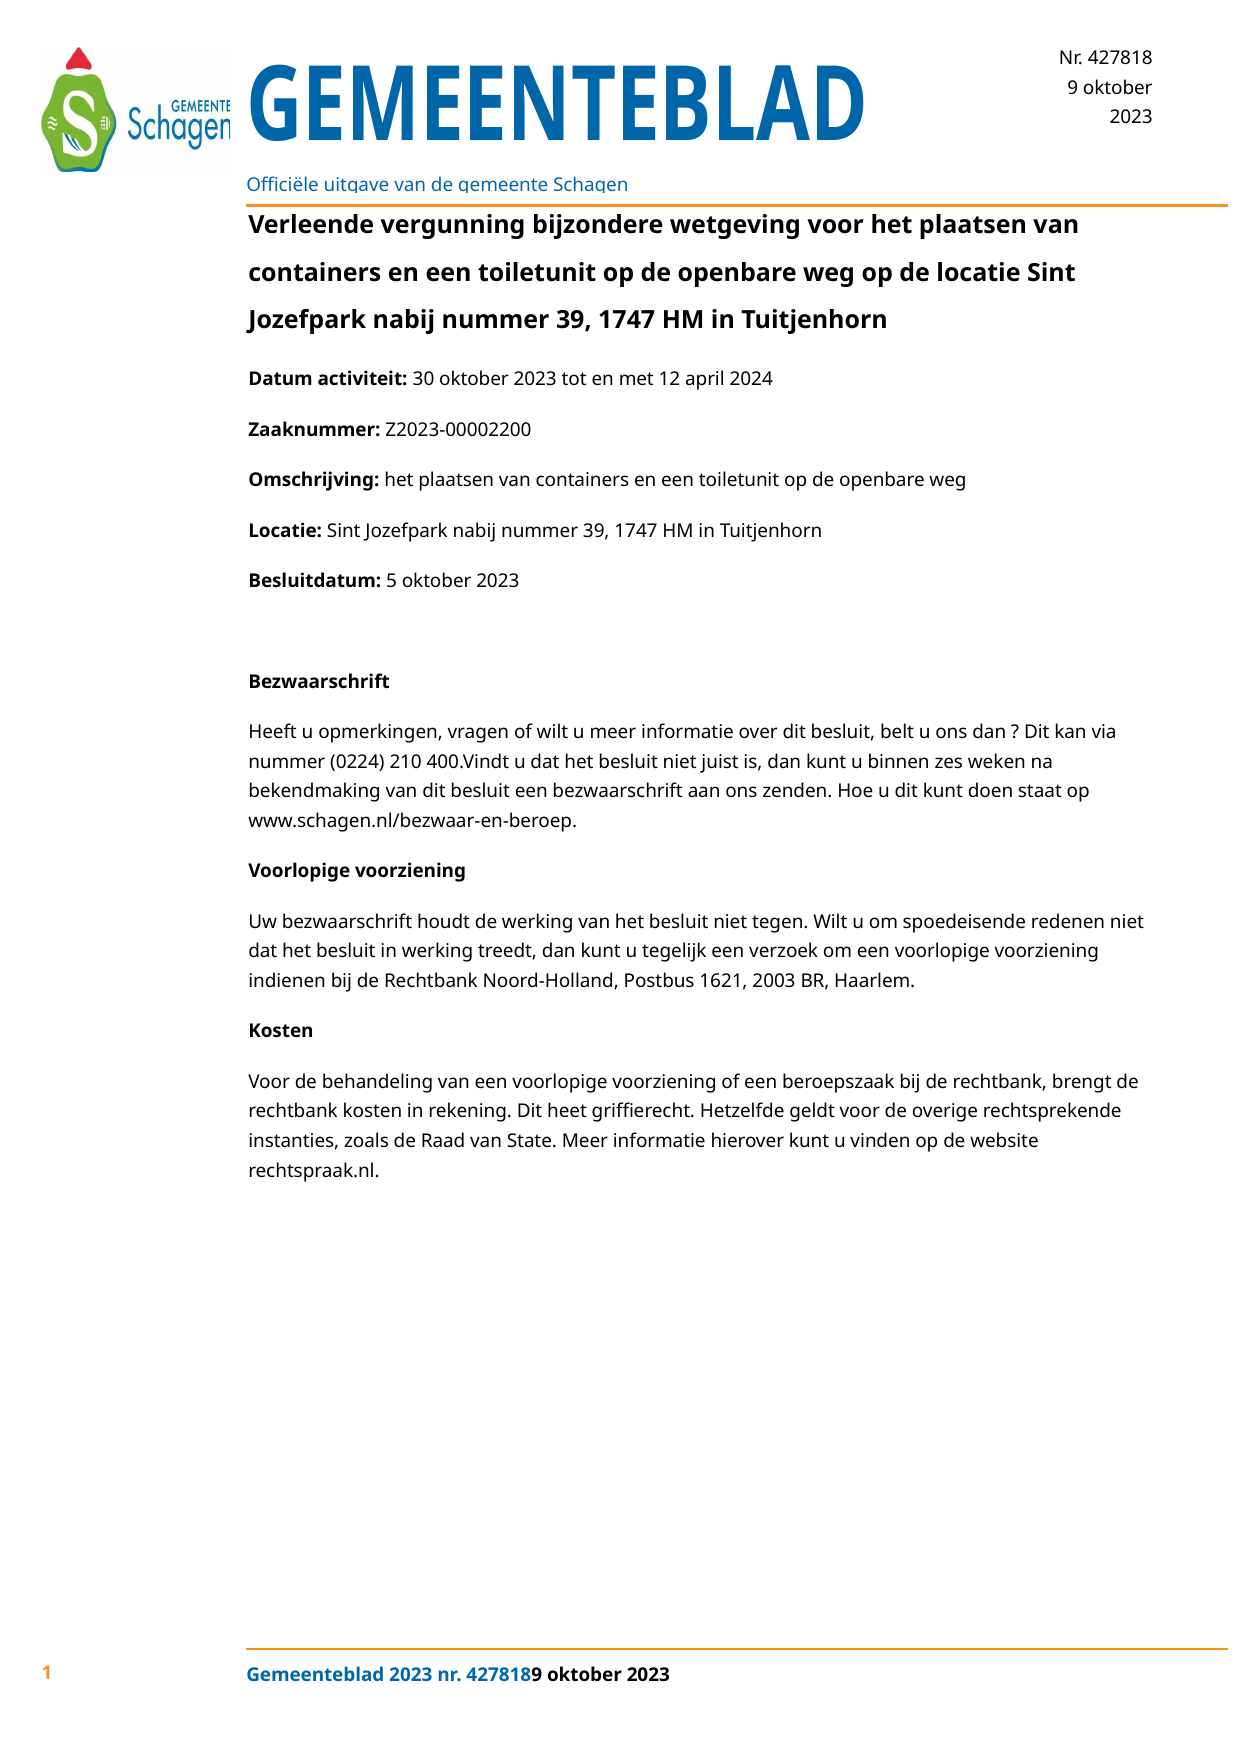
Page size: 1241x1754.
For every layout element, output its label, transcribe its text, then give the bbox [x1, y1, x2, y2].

picture [41, 47, 231, 172]
text Heeft u opmerkingen, vragen of wilt u meer informatie over dit besluit, belt u ons dan ? Dit kan via nummer (0224) 210 400.Vindt u dat het besluit niet juist is, dan kunt u binnen zes weken na bekendmaking van dit besluit een bezwaarschrift aan ons zenden. Hoe u dit kunt doen staat op www.schagen.nl/bezwaar-en-beroep. [248, 718, 1152, 833]
text Verleende vergunning bijzondere wetgeving voor het plaatsen van containers en een toiletunit op de openbare weg op de locatie Sint Jozefpark nabij nummer 39, 1747 HM in Tuitjenhorn [248, 207, 1152, 336]
text Kosten [248, 1018, 1152, 1043]
text Voorlopige voorziening [248, 858, 1152, 883]
text Omschrijving: het plaatsen van containers en een toiletunit op de openbare weg [248, 466, 1152, 492]
text Besluitdatum: 5 oktober 2023 [248, 567, 1152, 593]
text Bezwaarschrift [248, 668, 1152, 694]
text Zaaknummer: Z2023-00002200 [248, 416, 1152, 442]
text Uw bezwaarschrift houdt de werking van het besluit niet tegen. Wilt u om spoedeisende redenen niet dat het besluit in werking treedt, dan kunt u tegelijk een verzoek om een voorlopige voorziening indienen bij de Rechtbank Noord-Holland, Postbus 1621, 2003 BR, Haarlem. [248, 908, 1152, 993]
text Locatie: Sint Jozefpark nabij nummer 39, 1747 HM in Tuitjenhorn [248, 517, 1152, 542]
text Voor de behandeling van een voorlopige voorziening of een beroepszaak bij de rechtbank, brengt de rechtbank kosten in rekening. Dit heet griffierecht. Hetzelfde geldt voor de overige rechtsprekende instanties, zoals de Raad van State. Meer informatie hierover kunt u vinden op de website rechtspraak.nl. [248, 1068, 1152, 1182]
text Datum activiteit: 30 oktober 2023 tot en met 12 april 2024 [248, 366, 1152, 391]
